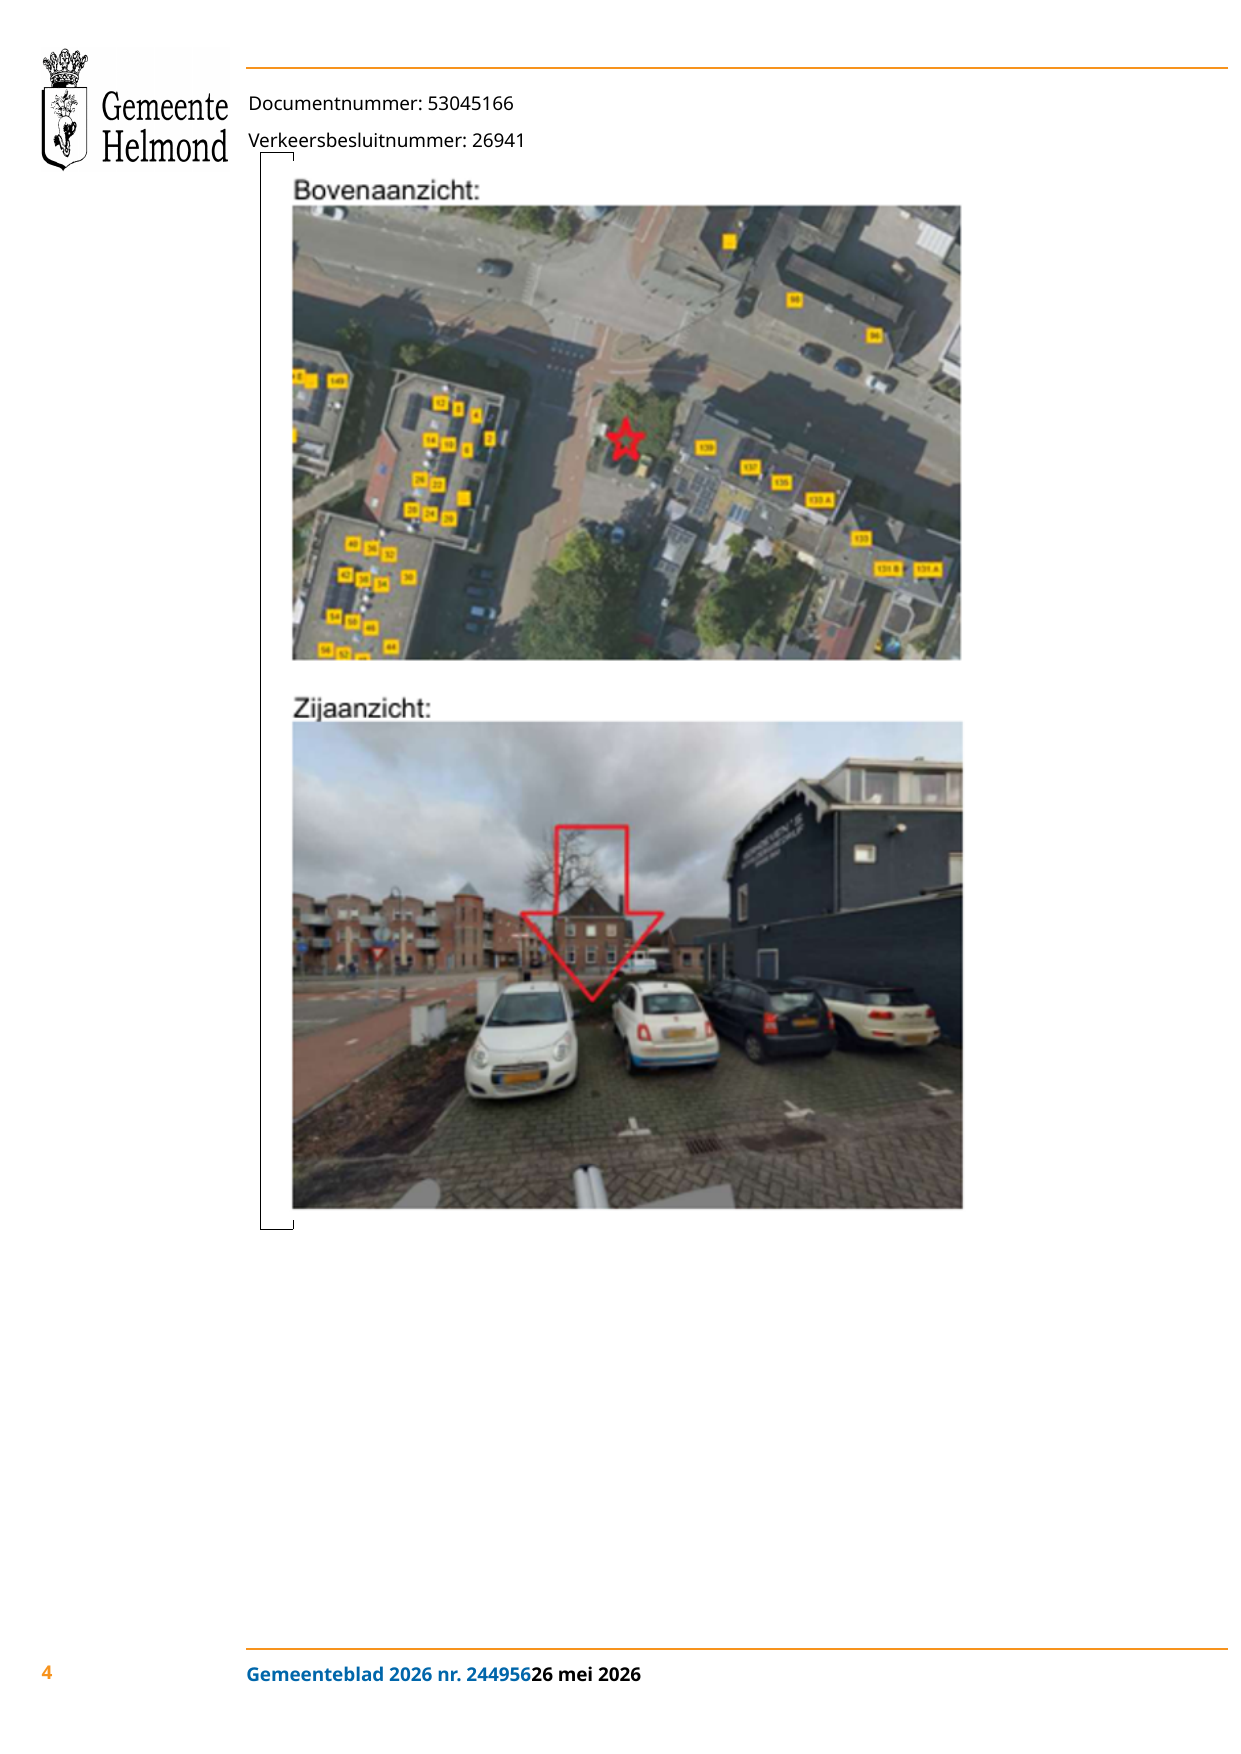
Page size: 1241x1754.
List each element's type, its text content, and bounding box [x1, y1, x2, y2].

text Verkeersbesluitnummer: 26941 [248, 132, 1152, 151]
picture [268, 161, 978, 1220]
text Documentnummer: 53045166 [248, 95, 1152, 114]
picture [41, 47, 231, 172]
